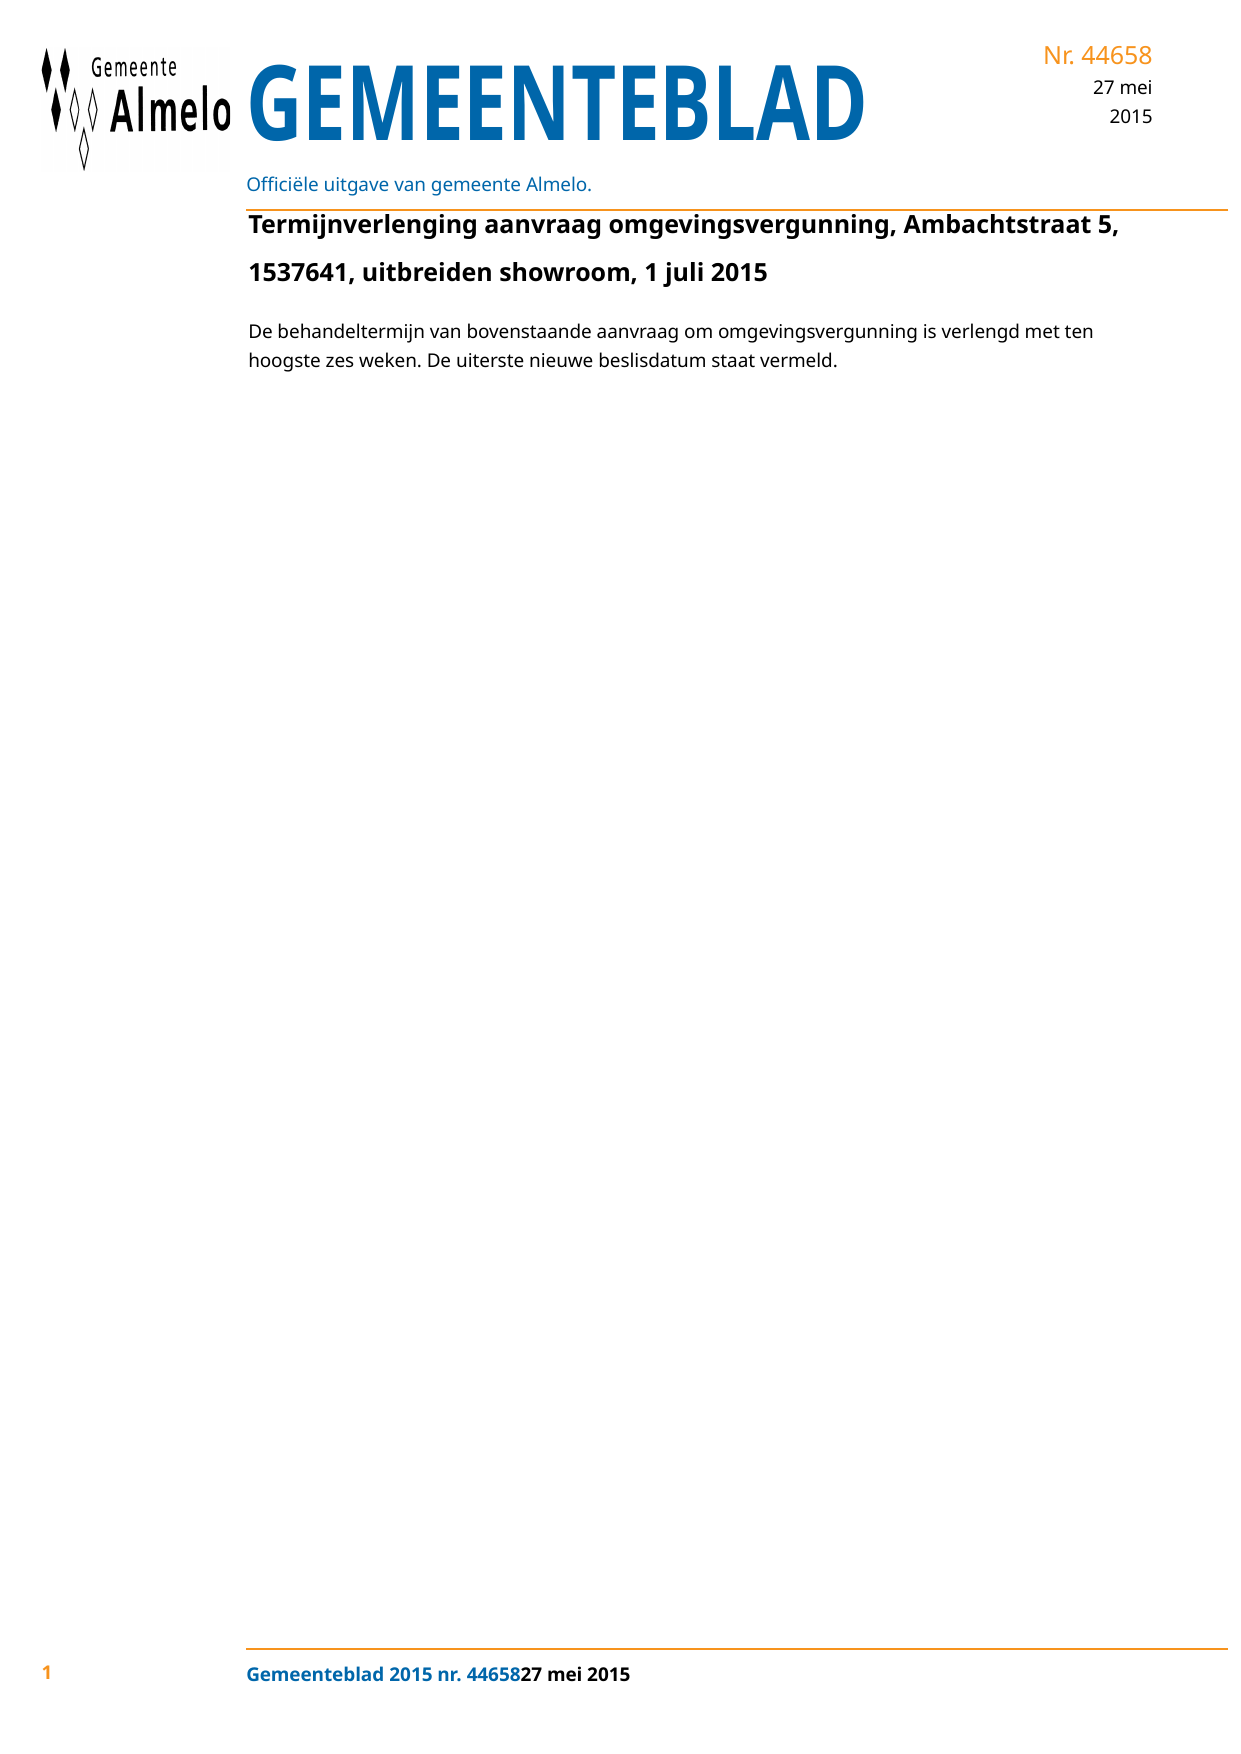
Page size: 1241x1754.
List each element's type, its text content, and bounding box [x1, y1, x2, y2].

text De behandeltermijn van bovenstaande aanvraag om omgevingsvergunning is verlengd met ten hoogste zes weken. De uiterste nieuwe beslisdatum staat vermeld. [248, 318, 1152, 373]
text Termijnverlenging aanvraag omgevingsvergunning, Ambachtstraat 5, 1537641, uitbreiden showroom, 1 juli 2015 [248, 211, 1152, 288]
picture [41, 47, 231, 172]
